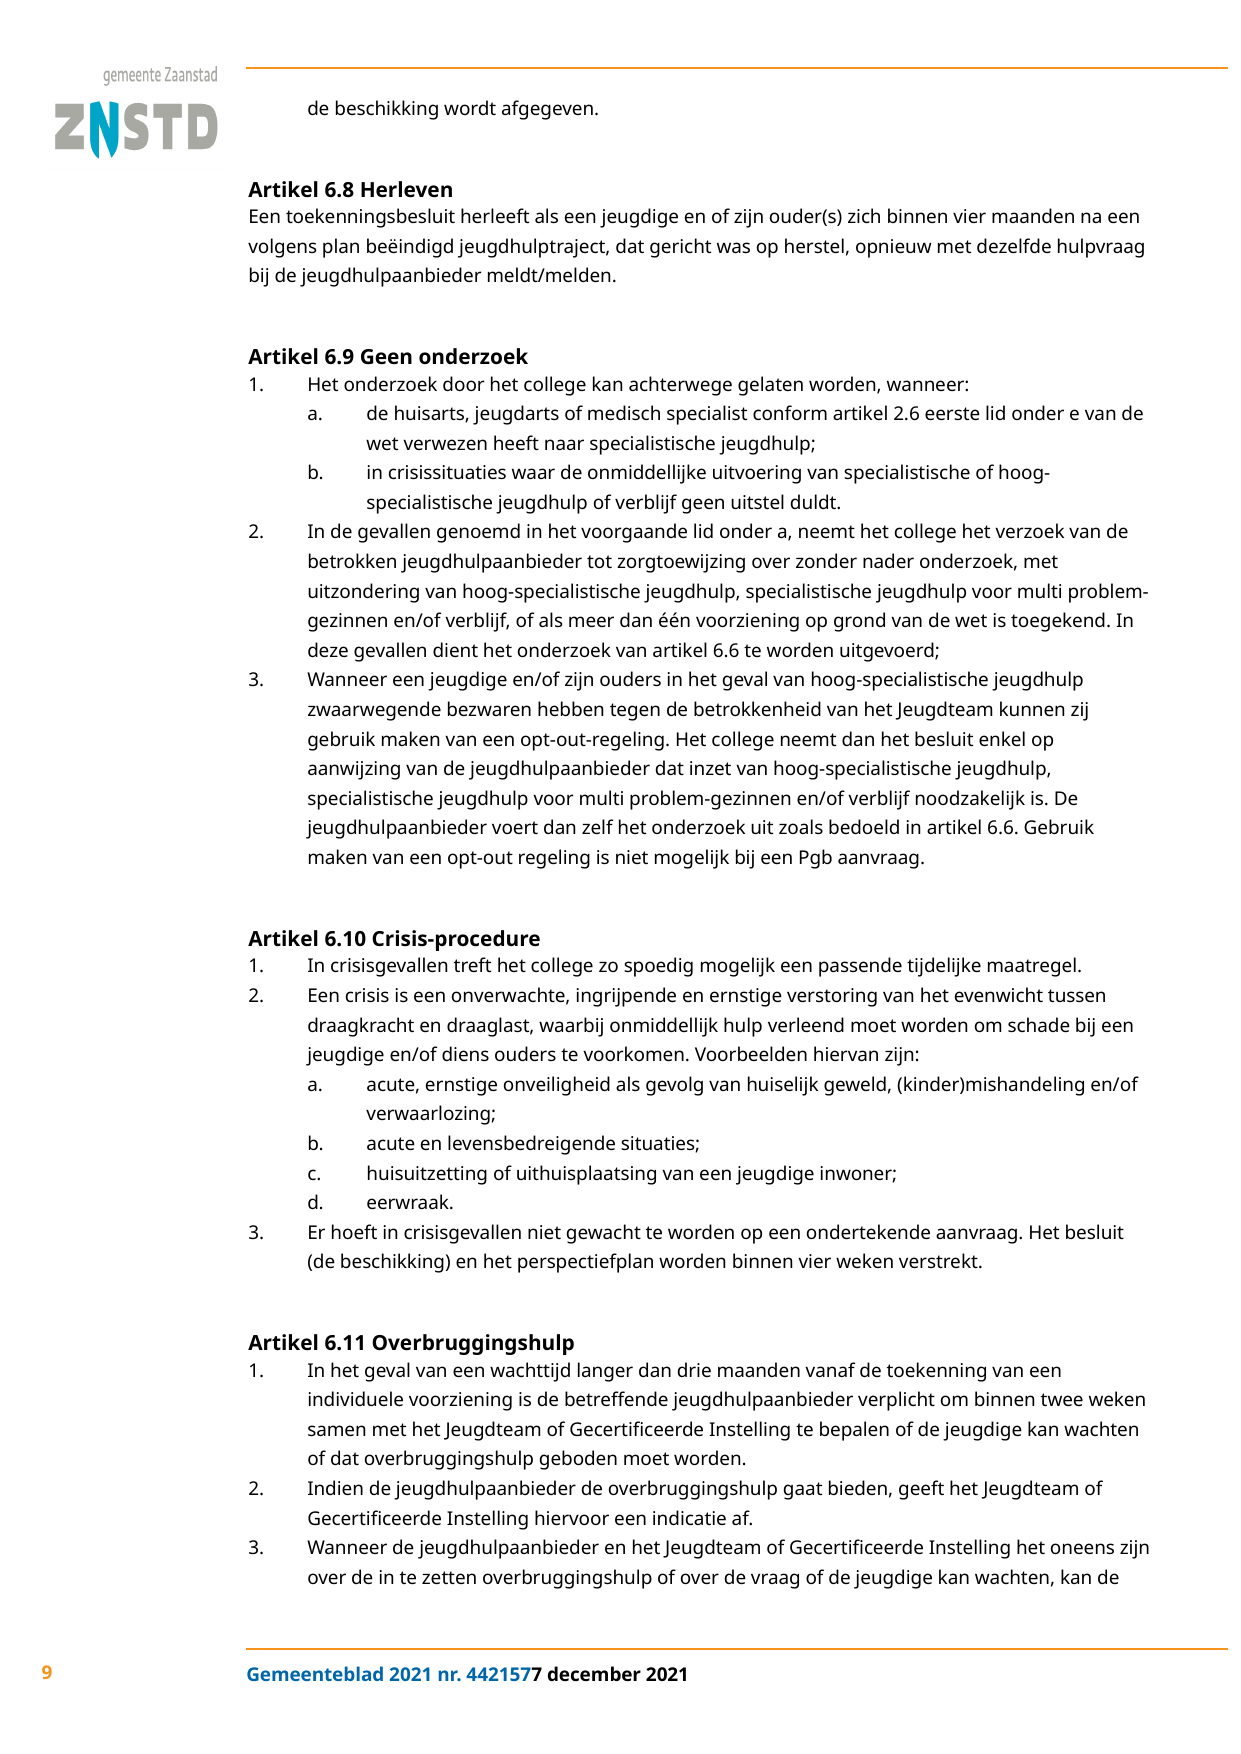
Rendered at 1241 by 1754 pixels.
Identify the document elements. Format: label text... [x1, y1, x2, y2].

list In de gevallen genoemd in het voorgaande lid onder a, neemt het college het verzoek van de betrokken jeugdhulpaanbieder tot zorgtoewijzing over zonder nader onderzoek, met uitzondering van hoog-specialistische jeugdhulp, specialistische jeugdhulp voor multi problem-gezinnen en/of verblijf, of als meer dan één voorziening op grond van de wet is toegekend. In deze gevallen dient het onderzoek van artikel 6.6 te worden uitgevoerd; [248, 519, 1152, 663]
list acute, ernstige onveiligheid als gevolg van huiselijk geweld, (kinder)mishandeling en/of verwaarlozing; [307, 1071, 1152, 1126]
list de huisarts, jeugdarts of medisch specialist conform artikel 2.6 eerste lid onder e van de wet verwezen heeft naar specialistische jeugdhulp; [307, 400, 1152, 456]
list In crisisgevallen treft het college zo spoedig mogelijk een passende tijdelijke maatregel. [248, 953, 1152, 978]
list Wanneer een jeugdige en/of zijn ouders in het geval van hoog-specialistische jeugdhulp zwaarwegende bezwaren hebben tegen de betrokkenheid van het Jeugdteam kunnen zij gebruik maken van een opt-out-regeling. Het college neemt dan het besluit enkel op aanwijzing van de jeugdhulpaanbieder dat inzet van hoog-specialistische jeugdhulp, specialistische jeugdhulp voor multi problem-gezinnen en/of verblijf noodzakelijk is. De jeugdhulpaanbieder voert dan zelf het onderzoek uit zoals bedoeld in artikel 6.6. Gebruik maken van een opt-out regeling is niet mogelijk bij een Pgb aanvraag. [248, 667, 1152, 870]
list In het geval van een wachttijd langer dan drie maanden vanaf de toekenning van een individuele voorziening is de betreffende jeugdhulpaanbieder verplicht om binnen twee weken samen met het Jeugdteam of Gecertificeerde Instelling te bepalen of de jeugdige kan wachten of dat overbruggingshulp geboden moet worden. [248, 1357, 1152, 1471]
list Wanneer de jeugdhulpaanbieder en het Jeugdteam of Gecertificeerde Instelling het oneens zijn over de in te zetten overbruggingshulp of over de vraag of de jeugdige kan wachten, kan de [248, 1534, 1152, 1590]
list Een crisis is een onverwachte, ingrijpende en ernstige verstoring van het evenwicht tussen draagkracht en draaglast, waarbij onmiddellijk hulp verleend moet worden om schade bij een jeugdige en/of diens ouders te voorkomen. Voorbeelden hiervan zijn: [248, 982, 1152, 1067]
list huisuitzetting of uithuisplaatsing van een jeugdige inwoner; [307, 1160, 1152, 1185]
text Artikel 6.11 Overbruggingshulp [248, 1328, 1152, 1357]
text Artikel 6.10 Crisis-procedure [248, 924, 1152, 953]
list in crisissituaties waar de onmiddellijke uitvoering van specialistische of hoog-specialistische jeugdhulp of verblijf geen uitstel duldt. [307, 459, 1152, 515]
list acute en levensbedreigende situaties; [307, 1130, 1152, 1156]
list de beschikking wordt afgegeven. [248, 95, 1152, 121]
text Artikel 6.8 Herleven [248, 175, 1152, 203]
list Het onderzoek door het college kan achterwege gelaten worden, wanneer: [248, 371, 1152, 397]
text Een toekenningsbesluit herleeft als een jeugdige en of zijn ouder(s) zich binnen vier maanden na een volgens plan beëindigd jeugdhulptraject, dat gericht was op herstel, opnieuw met dezelfde hulpvraag bij de jeugdhulpaanbieder meldt/melden. [248, 203, 1152, 288]
text Artikel 6.9 Geen onderzoek [248, 342, 1152, 371]
list eerwraak. [307, 1189, 1152, 1215]
picture [41, 47, 231, 172]
list Er hoeft in crisisgevallen niet gewacht te worden op een ondertekende aanvraag. Het besluit (de beschikking) en het perspectiefplan worden binnen vier weken verstrekt. [248, 1219, 1152, 1274]
list Indien de jeugdhulpaanbieder de overbruggingshulp gaat bieden, geeft het Jeugdteam of Gecertificeerde Instelling hiervoor een indicatie af. [248, 1475, 1152, 1531]
